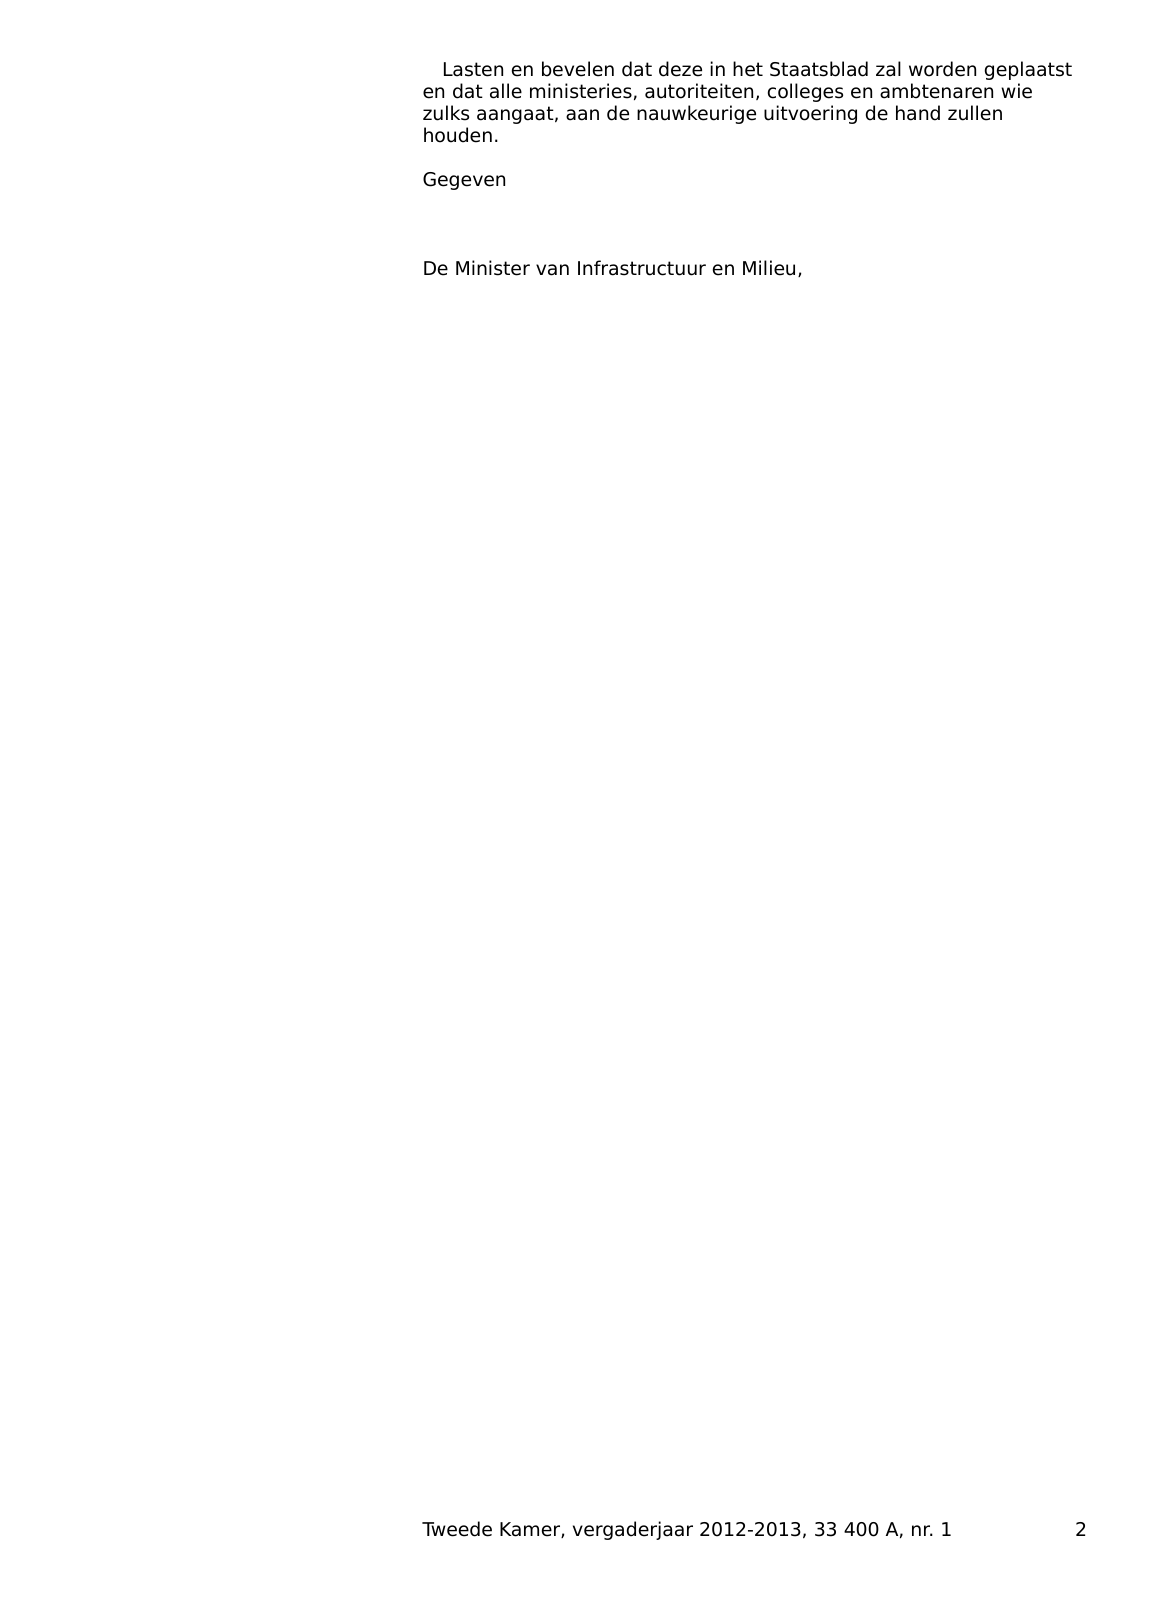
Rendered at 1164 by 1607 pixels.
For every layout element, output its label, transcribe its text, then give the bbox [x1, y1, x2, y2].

text Lasten en bevelen dat deze in het Staatsblad zal worden geplaatst en dat alle ministeries, autoriteiten, colleges en ambtenaren wie zulks aangaat, aan de nauwkeurige uitvoering de hand zullen houden. [422, 59, 1087, 147]
text Gegeven [422, 169, 1087, 191]
text De Minister van Infrastructuur en Milieu, [422, 258, 1087, 280]
